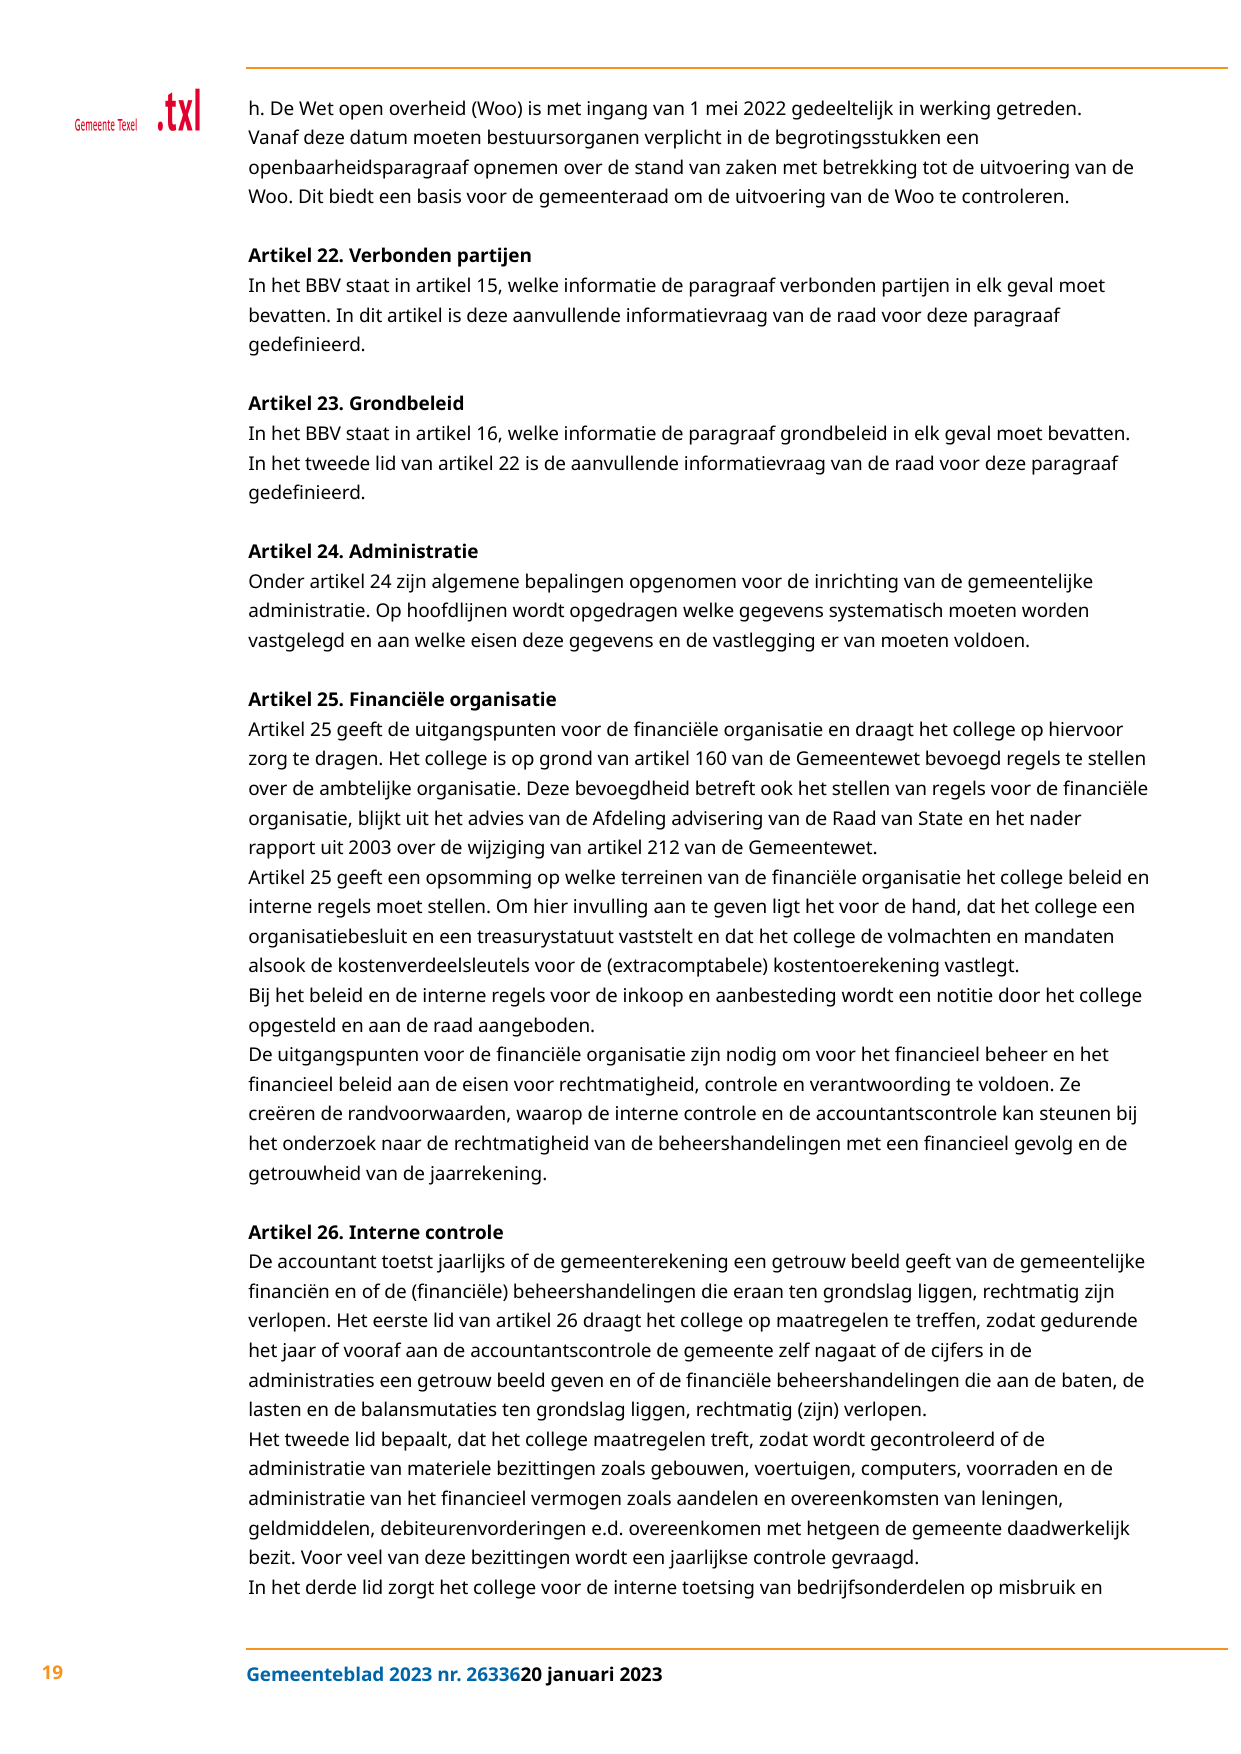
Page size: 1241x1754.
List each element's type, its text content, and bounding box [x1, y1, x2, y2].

text Vanaf deze datum moeten bestuursorganen verplicht in de begrotingsstukken een openbaarheidsparagraaf opnemen over de stand van zaken met betrekking tot de uitvoering van de Woo. Dit biedt een basis voor de gemeenteraad om de uitvoering van de Woo te controleren. [248, 124, 1152, 209]
text In het derde lid zorgt het college voor de interne toetsing van bedrijfsonderdelen op misbruik en [248, 1574, 1152, 1600]
text Artikel 25 geeft een opsomming op welke terreinen van de financiële organisatie het college beleid en interne regels moet stellen. Om hier invulling aan te geven ligt het voor de hand, dat het college een organisatiebesluit en een treasurystatuut vaststelt en dat het college de volmachten en mandaten alsook de kostenverdeelsleutels voor de (extracomptabele) kostentoerekening vastlegt. [248, 864, 1152, 978]
text De uitgangspunten voor de financiële organisatie zijn nodig om voor het financieel beheer en het financieel beleid aan de eisen voor rechtmatigheid, controle en verantwoording te voldoen. Ze creëren de randvoorwaarden, waarop de interne controle en de accountantscontrole kan steunen bij het onderzoek naar de rechtmatigheid van de beheershandelingen met een financieel gevolg en de getrouwheid van de jaarrekening. [248, 1041, 1152, 1186]
picture [41, 47, 231, 172]
text Het tweede lid bepaalt, dat het college maatregelen treft, zodat wordt gecontroleerd of de administratie van materiele bezittingen zoals gebouwen, voertuigen, computers, voorraden en de administratie van het financieel vermogen zoals aandelen en overeenkomsten van leningen, geldmiddelen, debiteurenvorderingen e.d. overeenkomen met hetgeen de gemeente daadwerkelijk bezit. Voor veel van deze bezittingen wordt een jaarlijkse controle gevraagd. [248, 1426, 1152, 1570]
text h. De Wet open overheid (Woo) is met ingang van 1 mei 2022 gedeeltelijk in werking getreden. [248, 95, 1152, 121]
text Bij het beleid en de interne regels voor de inkoop en aanbesteding wordt een notitie door het college opgesteld en aan de raad aangeboden. [248, 982, 1152, 1038]
text Artikel 22. Verbonden partijen [248, 243, 1152, 268]
text Artikel 24. Administratie [248, 538, 1152, 564]
text In het BBV staat in artikel 16, welke informatie de paragraaf grondbeleid in elk geval moet bevatten. In het tweede lid van artikel 22 is de aanvullende informatievraag van de raad voor deze paragraaf gedefinieerd. [248, 420, 1152, 505]
text De accountant toetst jaarlijks of de gemeenterekening een getrouw beeld geeft van de gemeentelijke financiën en of de (financiële) beheershandelingen die eraan ten grondslag liggen, rechtmatig zijn verlopen. Het eerste lid van artikel 26 draagt het college op maatregelen te treffen, zodat gedurende het jaar of vooraf aan de accountantscontrole de gemeente zelf nagaat of de cijfers in de administraties een getrouw beeld geven en of de financiële beheershandelingen die aan de baten, de lasten en de balansmutaties ten grondslag liggen, rechtmatig (zijn) verlopen. [248, 1248, 1152, 1422]
text In het BBV staat in artikel 15, welke informatie de paragraaf verbonden partijen in elk geval moet bevatten. In dit artikel is deze aanvullende informatievraag van de raad voor deze paragraaf gedefinieerd. [248, 272, 1152, 357]
text Artikel 23. Grondbeleid [248, 391, 1152, 416]
text Artikel 25. Financiële organisatie [248, 686, 1152, 712]
text Onder artikel 24 zijn algemene bepalingen opgenomen voor de inrichting van de gemeentelijke administratie. Op hoofdlijnen wordt opgedragen welke gegevens systematisch moeten worden vastgelegd en aan welke eisen deze gegevens en de vastlegging er van moeten voldoen. [248, 568, 1152, 653]
text Artikel 25 geeft de uitgangspunten voor de financiële organisatie en draagt het college op hiervoor zorg te dragen. Het college is op grond van artikel 160 van de Gemeentewet bevoegd regels te stellen over de ambtelijke organisatie. Deze bevoegdheid betreft ook het stellen van regels voor de financiële organisatie, blijkt uit het advies van de Afdeling advisering van de Raad van State en het nader rapport uit 2003 over de wijziging van artikel 212 van de Gemeentewet. [248, 716, 1152, 860]
text Artikel 26. Interne controle [248, 1219, 1152, 1245]
